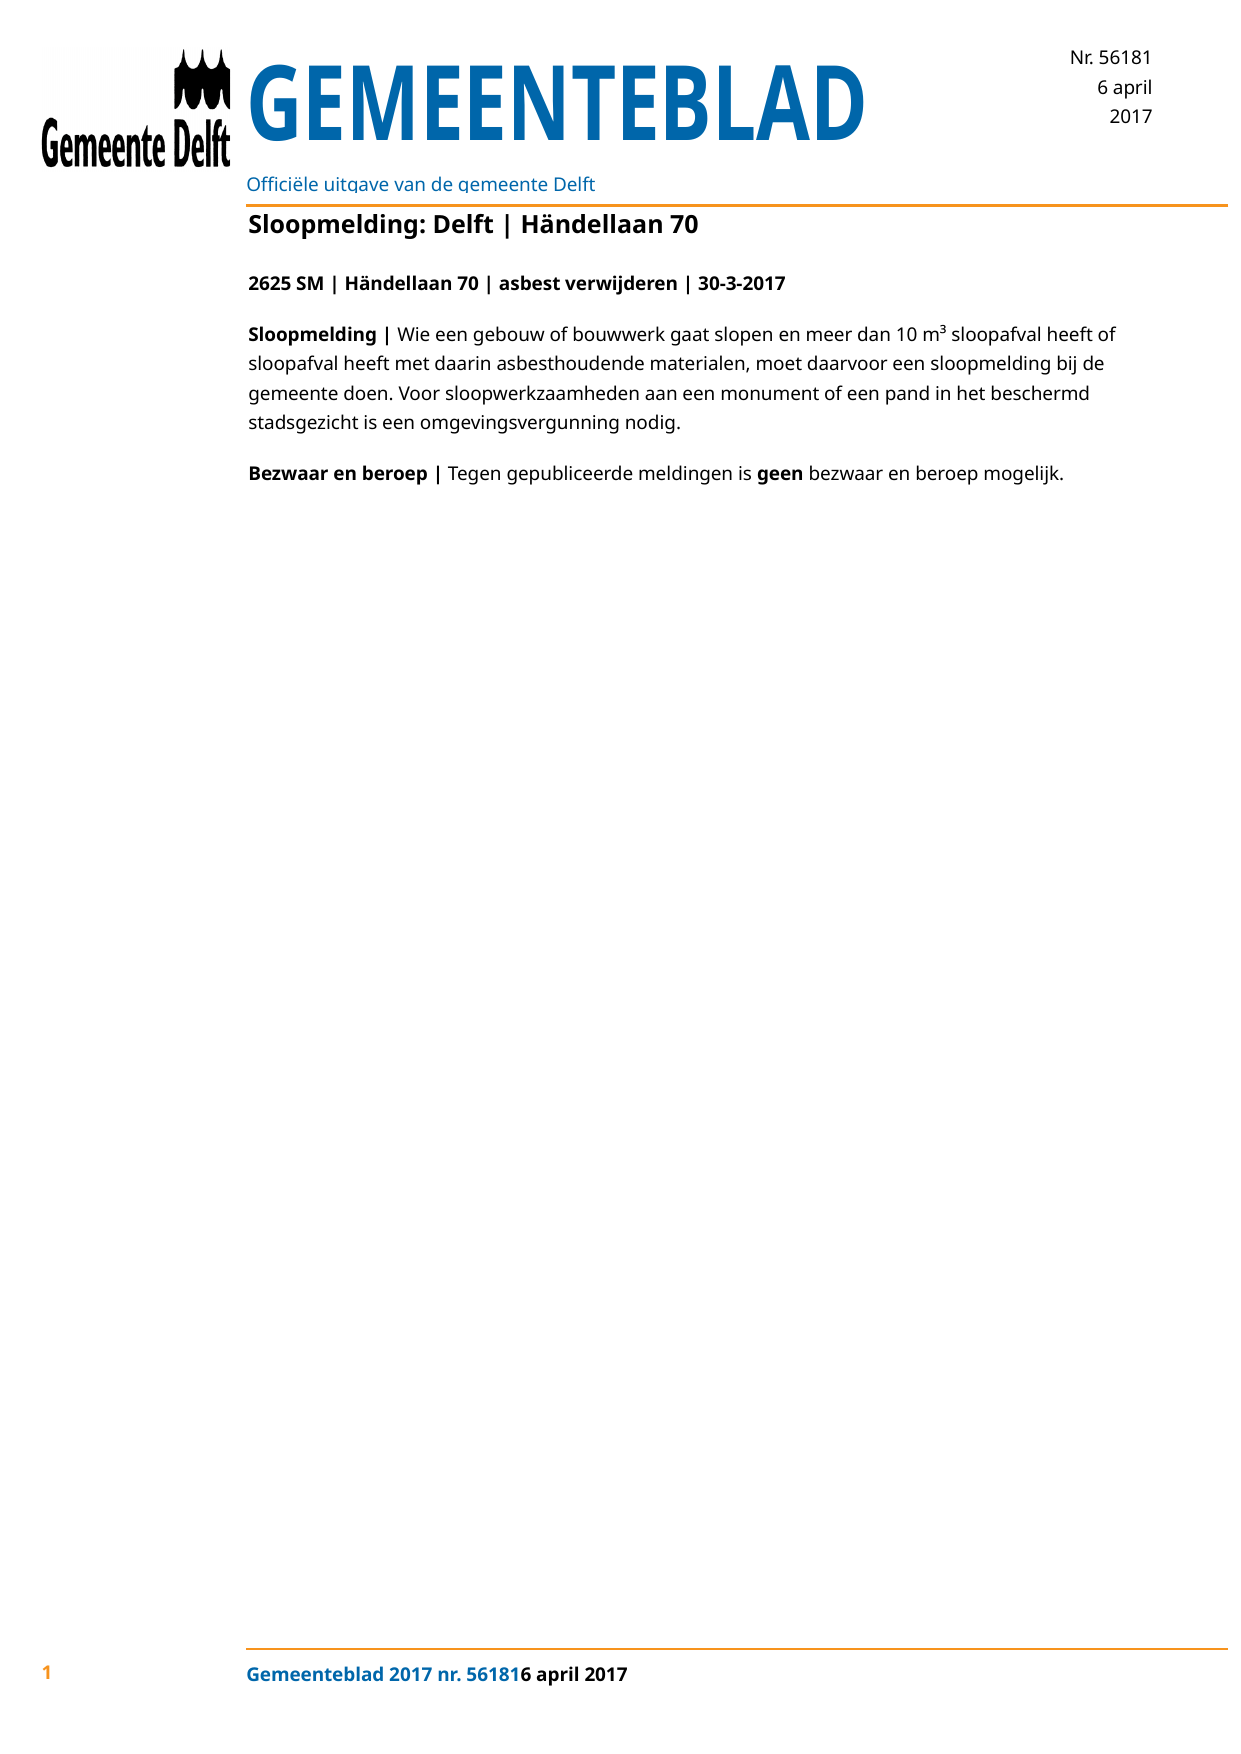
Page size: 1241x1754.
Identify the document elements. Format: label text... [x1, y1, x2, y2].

text Sloopmelding | Wie een gebouw of bouwwerk gaat slopen en meer dan 10 m³ sloopafval heeft of sloopafval heeft met daarin asbesthoudende materialen, moet daarvoor een sloopmelding bij de gemeente doen. Voor sloopwerkzaamheden aan een monument of een pand in het beschermd stadsgezicht is een omgevingsvergunning nodig. [248, 321, 1152, 435]
text 2625 SM | Händellaan 70 | asbest verwijderen | 30-3-2017 [248, 270, 1152, 296]
text Bezwaar en beroep | Tegen gepubliceerde meldingen is geen bezwaar en beroep mogelijk. [248, 460, 1152, 486]
picture [41, 47, 231, 172]
text Sloopmelding: Delft | Händellaan 70 [248, 207, 1152, 241]
